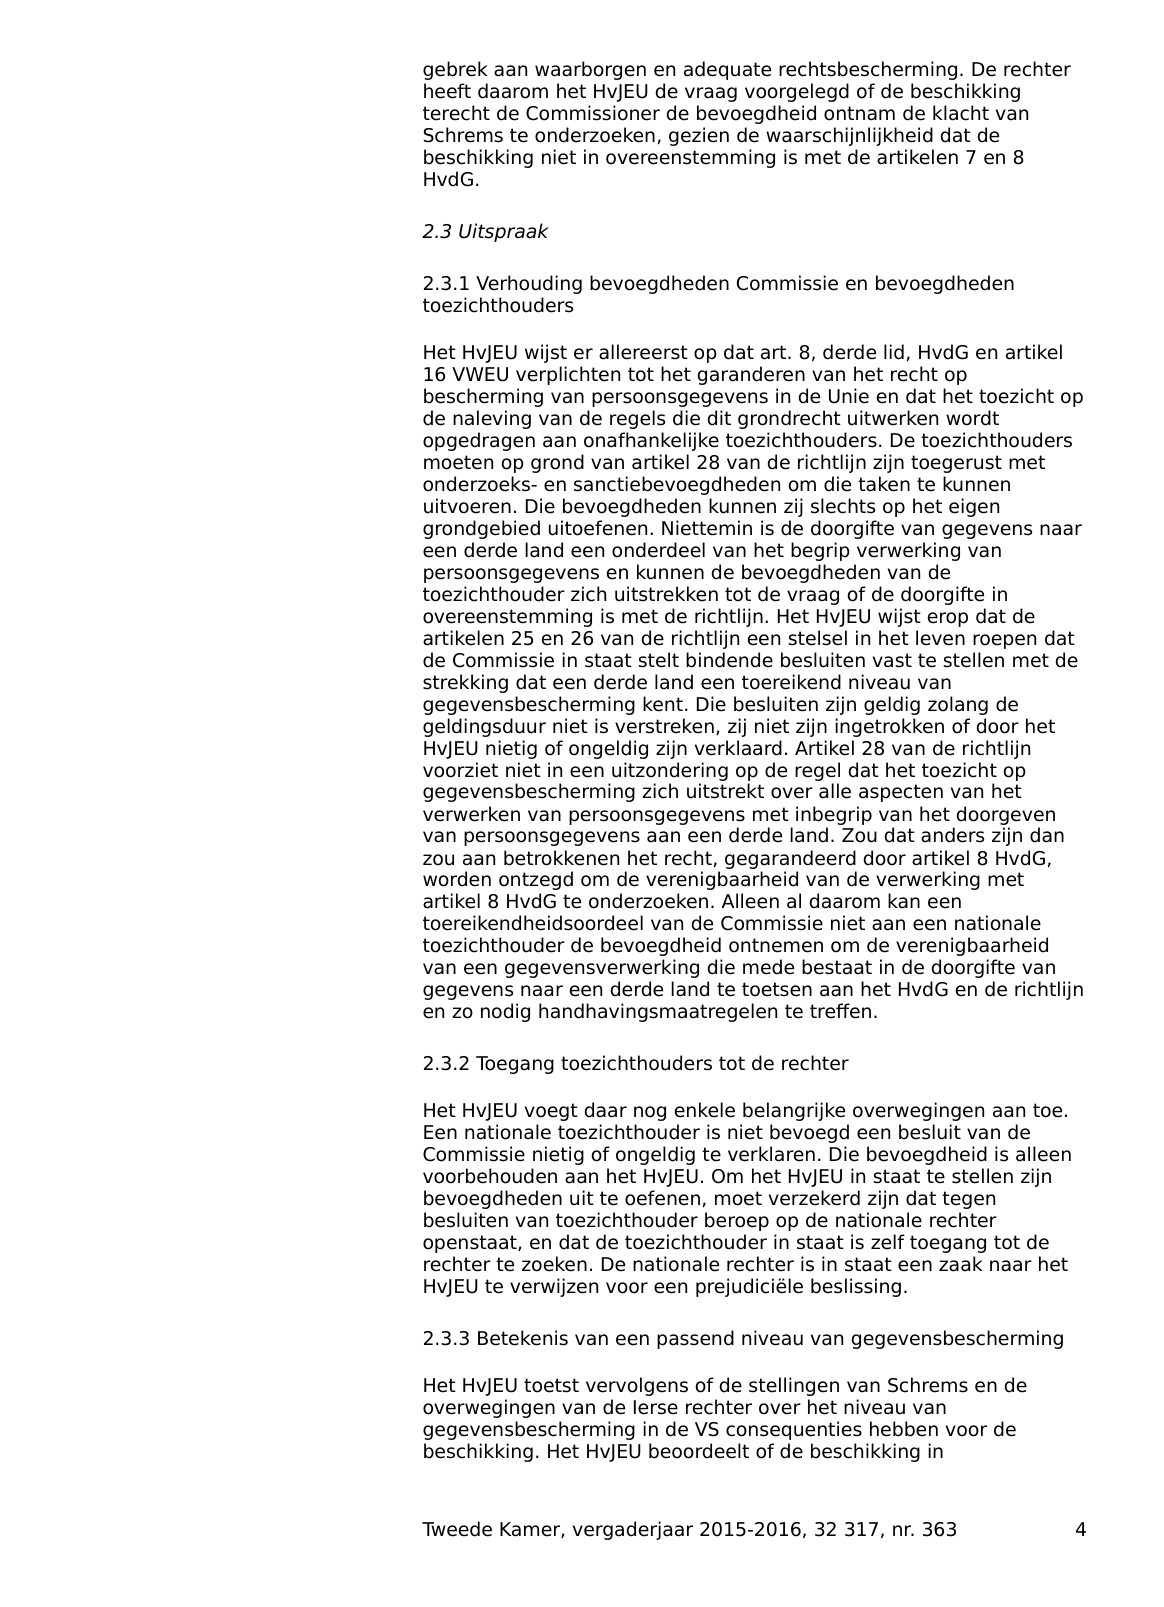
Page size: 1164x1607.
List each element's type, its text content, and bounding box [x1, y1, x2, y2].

text Het HvJEU wijst er allereerst op dat art. 8, derde lid, HvdG en artikel 16 VWEU verplichten tot het garanderen van het recht op bescherming van persoonsgegevens in de Unie en dat het toezicht op de naleving van de regels die dit grondrecht uitwerken wordt opgedragen aan onafhankelijke toezichthouders. De toezichthouders moeten op grond van artikel 28 van de richtlijn zijn toegerust met onderzoeks- en sanctiebevoegdheden om die taken te kunnen uitvoeren. Die bevoegdheden kunnen zij slechts op het eigen grondgebied uitoefenen. Niettemin is de doorgifte van gegevens naar een derde land een onderdeel van het begrip verwerking van persoonsgegevens en kunnen de bevoegdheden van de toezichthouder zich uitstrekken tot de vraag of de doorgifte in overeenstemming is met de richtlijn. Het HvJEU wijst erop dat de artikelen 25 en 26 van de richtlijn een stelsel in het leven roepen dat de Commissie in staat stelt bindende besluiten vast te stellen met de strekking dat een derde land een toereikend niveau van gegevensbescherming kent. Die besluiten zijn geldig zolang de geldingsduur niet is verstreken, zij niet zijn ingetrokken of door het HvJEU nietig of ongeldig zijn verklaard. Artikel 28 van de richtlijn voorziet niet in een uitzondering op de regel dat het toezicht op gegevensbescherming zich uitstrekt over alle aspecten van het verwerken van persoonsgegevens met inbegrip van het doorgeven van persoonsgegevens aan een derde land. Zou dat anders zijn dan zou aan betrokkenen het recht, gegarandeerd door artikel 8 HvdG, worden ontzegd om de verenigbaarheid van de verwerking met artikel 8 HvdG te onderzoeken. Alleen al daarom kan een toereikendheidsoordeel van de Commissie niet aan een nationale toezichthouder de bevoegdheid ontnemen om de verenigbaarheid van een gegevensverwerking die mede bestaat in de doorgifte van gegevens naar een derde land te toetsen aan het HvdG en de richtlijn en zo nodig handhavingsmaatregelen te treffen. [422, 342, 1087, 1023]
subtitle 2.3.2 Toegang toezichthouders tot de rechter [422, 1053, 1087, 1075]
text gebrek aan waarborgen en adequate rechtsbescherming. De rechter heeft daarom het HvJEU de vraag voorgelegd of de beschikking terecht de Commissioner de bevoegdheid ontnam de klacht van Schrems te onderzoeken, gezien de waarschijnlijkheid dat de beschikking niet in overeenstemming is met de artikelen 7 en 8 HvdG. [422, 59, 1087, 191]
text Het HvJEU voegt daar nog enkele belangrijke overwegingen aan toe. Een nationale toezichthouder is niet bevoegd een besluit van de Commissie nietig of ongeldig te verklaren. Die bevoegdheid is alleen voorbehouden aan het HvJEU. Om het HvJEU in staat te stellen zijn bevoegdheden uit te oefenen, moet verzekerd zijn dat tegen besluiten van toezichthouder beroep op de nationale rechter openstaat, en dat de toezichthouder in staat is zelf toegang tot de rechter te zoeken. De nationale rechter is in staat een zaak naar het HvJEU te verwijzen voor een prejudiciële beslissing. [422, 1100, 1087, 1298]
subtitle 2.3.3 Betekenis van een passend niveau van gegevensbescherming [422, 1328, 1087, 1350]
text Het HvJEU toetst vervolgens of de stellingen van Schrems en de overwegingen van de Ierse rechter over het niveau van gegevensbescherming in de VS consequenties hebben voor de beschikking. Het HvJEU beoordeelt of de beschikking in [422, 1375, 1087, 1463]
subtitle 2.3.1 Verhouding bevoegdheden Commissie en bevoegdheden toezichthouders [422, 273, 1087, 317]
subtitle 2.3 Uitspraak [422, 221, 1087, 243]
